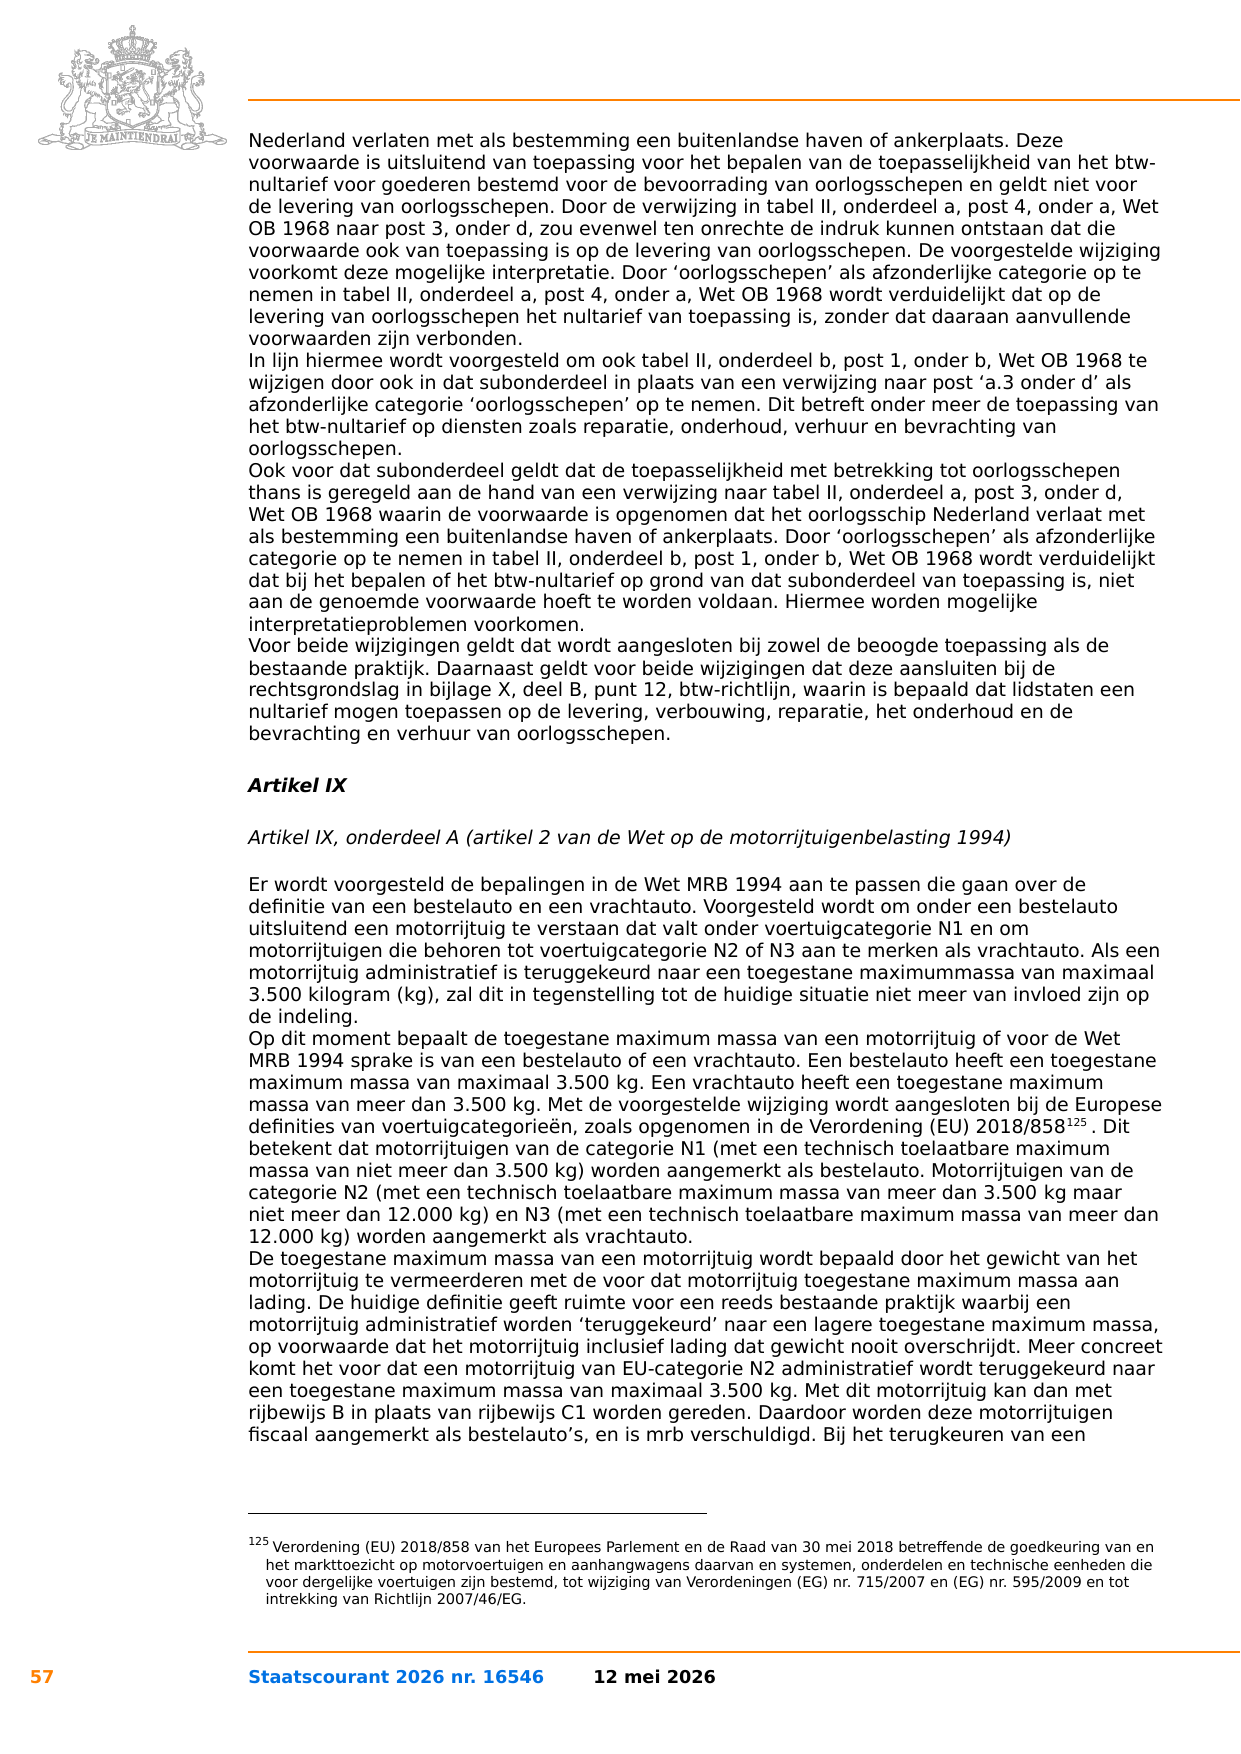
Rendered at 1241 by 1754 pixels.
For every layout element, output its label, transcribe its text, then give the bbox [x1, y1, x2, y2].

text In lijn hiermee wordt voorgesteld om ook tabel II, onderdeel b, post 1, onder b, Wet OB 1968 te wijzigen door ook in dat subonderdeel in plaats van een verwijzing naar post ‘a.3 onder d’ als afzonderlijke categorie ‘oorlogsschepen’ op te nemen. Dit betreft onder meer de toepassing van het btw-nultarief op diensten zoals reparatie, onderhoud, verhuur en bevrachting van oorlogsschepen. [248, 350, 1163, 459]
text Nederland verlaten met als bestemming een buitenlandse haven of ankerplaats. Deze voorwaarde is uitsluitend van toepassing voor het bepalen van de toepasselijkheid van het btw-nultarief voor goederen bestemd voor de bevoorrading van oorlogsschepen en geldt niet voor de levering van oorlogsschepen. Door de verwijzing in tabel II, onderdeel a, post 4, onder a, Wet OB 1968 naar post 3, onder d, zou evenwel ten onrechte de indruk kunnen ontstaan dat die voorwaarde ook van toepassing is op de levering van oorlogsschepen. De voorgestelde wijziging voorkomt deze mogelijke interpretatie. Door ‘oorlogsschepen’ als afzonderlijke categorie op te nemen in tabel II, onderdeel a, post 4, onder a, Wet OB 1968 wordt verduidelijkt dat op de levering van oorlogsschepen het nultarief van toepassing is, zonder dat daaraan aanvullende voorwaarden zijn verbonden. [248, 130, 1163, 350]
subtitle Artikel IX, onderdeel A (artikel 2 van de Wet op de motorrijtuigenbelasting 1994) [248, 827, 1163, 849]
text Op dit moment bepaalt de toegestane maximum massa van een motorrijtuig of voor de Wet MRB 1994 sprake is van een bestelauto of een vrachtauto. Een bestelauto heeft een toegestane maximum massa van maximaal 3.500 kg. Een vrachtauto heeft een toegestane maximum massa van meer dan 3.500 kg. Met de voorgestelde wijziging wordt aangesloten bij de Europese definities van voertuigcategorieën, zoals opgenomen in de Verordening (EU) 2018/858. Dit betekent dat motorrijtuigen van de categorie N1 (met een technisch toelaatbare maximum massa van niet meer dan 3.500 kg) worden aangemerkt als bestelauto. Motorrijtuigen van de categorie N2 (met een technisch toelaatbare maximum massa van meer dan 3.500 kg maar niet meer dan 12.000 kg) en N3 (met een technisch toelaatbare maximum massa van meer dan 12.000 kg) worden aangemerkt als vrachtauto. [248, 1028, 1163, 1248]
text Verordening (EU) 2018/858 van het Europees Parlement en de Raad van 30 mei 2018 betreffende de goedkeuring van en het markttoezicht op motorvoertuigen en aanhangwagens daarvan en systemen, onderdelen en technische eenheden die voor dergelijke voertuigen zijn bestemd, tot wijziging van Verordeningen (EG) nr. 715/2007 en (EG) nr. 595/2009 en tot intrekking van Richtlijn 2007/46/EG. [248, 1535, 1163, 1608]
text Er wordt voorgesteld de bepalingen in de Wet MRB 1994 aan te passen die gaan over de definitie van een bestelauto en een vrachtauto. Voorgesteld wordt om onder een bestelauto uitsluitend een motorrijtuig te verstaan dat valt onder voertuigcategorie N1 en om motorrijtuigen die behoren tot voertuigcategorie N2 of N3 aan te merken als vrachtauto. Als een motorrijtuig administratief is teruggekeurd naar een toegestane maximummassa van maximaal 3.500 kilogram (kg), zal dit in tegenstelling tot de huidige situatie niet meer van invloed zijn op de indeling. [248, 874, 1163, 1028]
picture [38, 25, 227, 150]
text Ook voor dat subonderdeel geldt dat de toepasselijkheid met betrekking tot oorlogsschepen thans is geregeld aan de hand van een verwijzing naar tabel II, onderdeel a, post 3, onder d, Wet OB 1968 waarin de voorwaarde is opgenomen dat het oorlogsschip Nederland verlaat met als bestemming een buitenlandse haven of ankerplaats. Door ‘oorlogsschepen’ als afzonderlijke categorie op te nemen in tabel II, onderdeel b, post 1, onder b, Wet OB 1968 wordt verduidelijkt dat bij het bepalen of het btw-nultarief op grond van dat subonderdeel van toepassing is, niet aan de genoemde voorwaarde hoeft te worden voldaan. Hiermee worden mogelijke interpretatieproblemen voorkomen. [248, 459, 1163, 635]
text De toegestane maximum massa van een motorrijtuig wordt bepaald door het gewicht van het motorrijtuig te vermeerderen met de voor dat motorrijtuig toegestane maximum massa aan lading. De huidige definitie geeft ruimte voor een reeds bestaande praktijk waarbij een motorrijtuig administratief worden ‘teruggekeurd’ naar een lagere toegestane maximum massa, op voorwaarde dat het motorrijtuig inclusief lading dat gewicht nooit overschrijdt. Meer concreet komt het voor dat een motorrijtuig van EU-categorie N2 administratief wordt teruggekeurd naar een toegestane maximum massa van maximaal 3.500 kg. Met dit motorrijtuig kan dan met rijbewijs B in plaats van rijbewijs C1 worden gereden. Daardoor worden deze motorrijtuigen fiscaal aangemerkt als bestelauto’s, en is mrb verschuldigd. Bij het terugkeuren van een [248, 1248, 1163, 1446]
text Voor beide wijzigingen geldt dat wordt aangesloten bij zowel de beoogde toepassing als de bestaande praktijk. Daarnaast geldt voor beide wijzigingen dat deze aansluiten bij de rechtsgrondslag in bijlage X, deel B, punt 12, btw-richtlijn, waarin is bepaald dat lidstaten een nultarief mogen toepassen op de levering, verbouwing, reparatie, het onderhoud en de bevrachting en verhuur van oorlogsschepen. [248, 635, 1163, 745]
subtitle Artikel IX [248, 775, 1163, 797]
